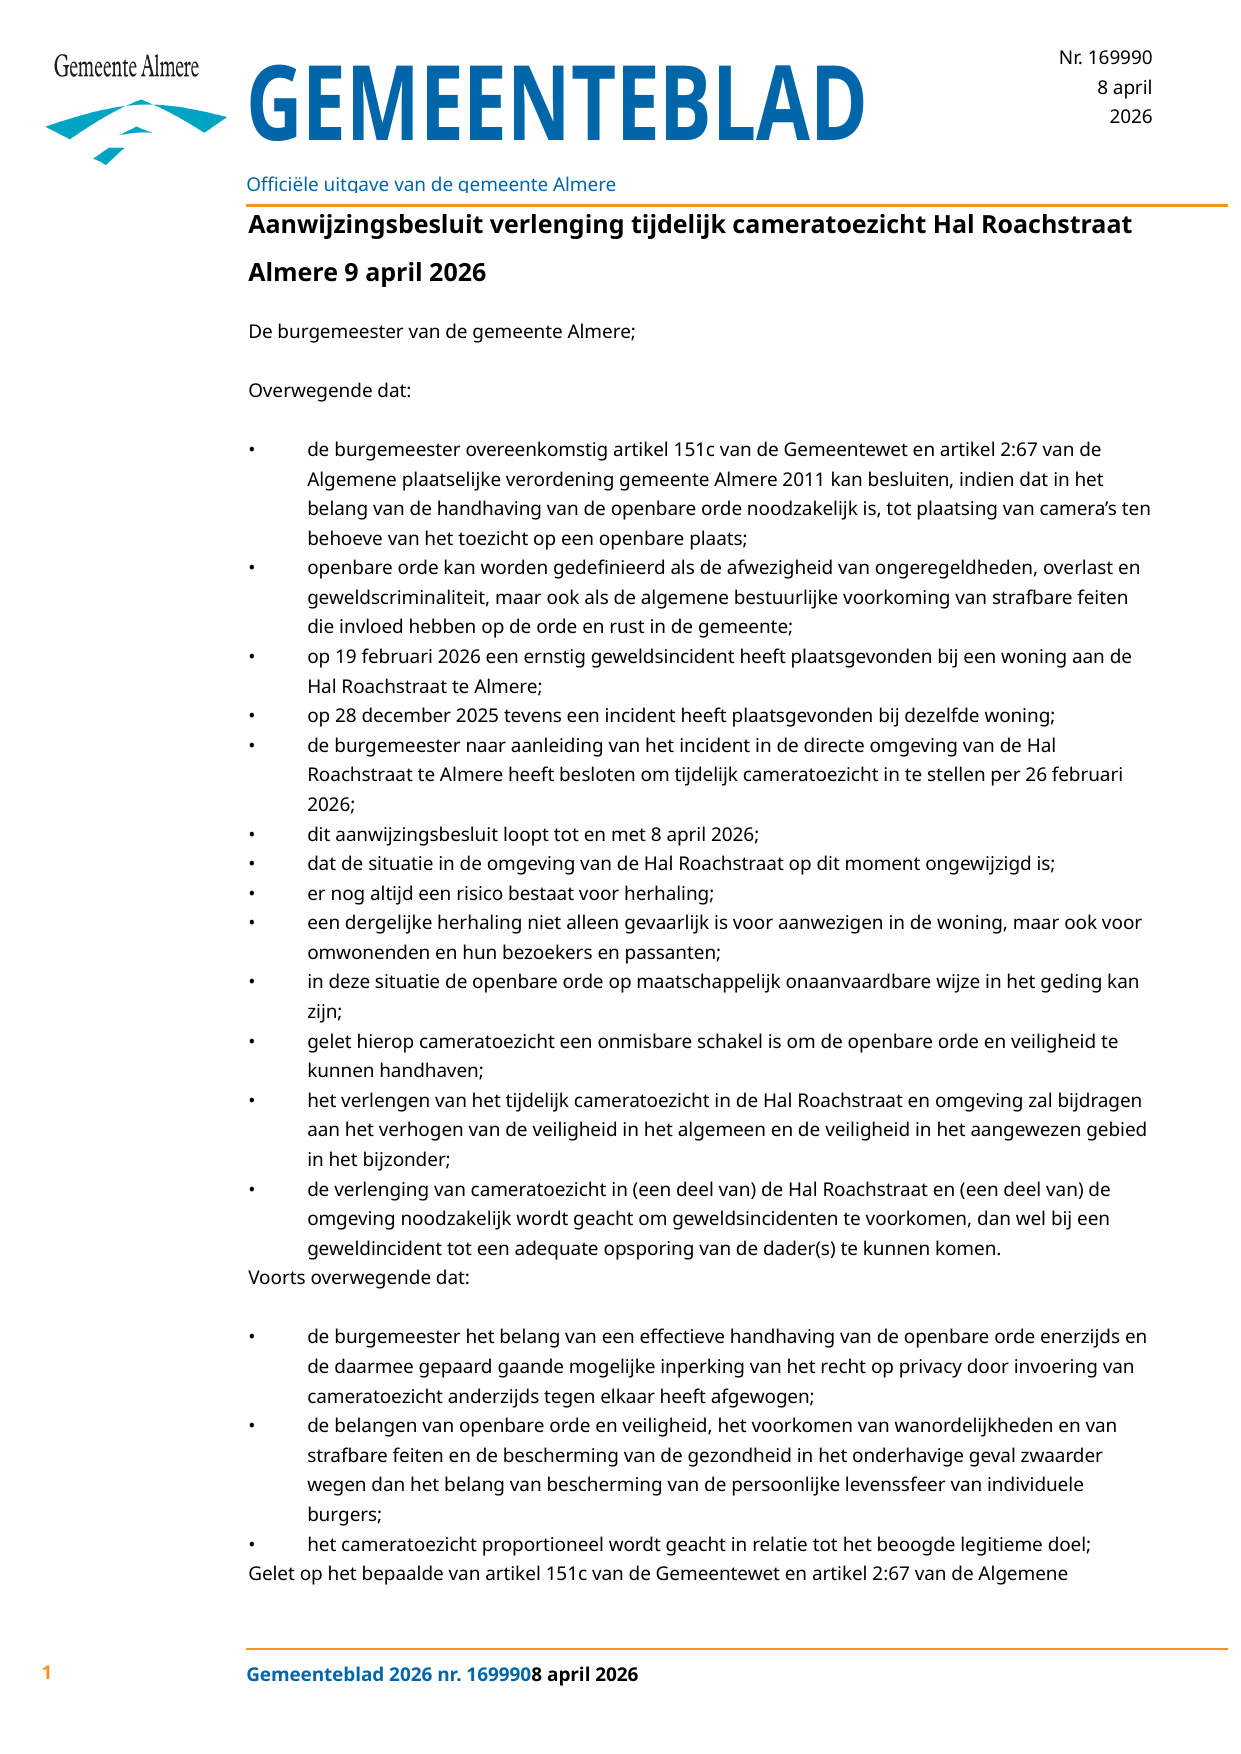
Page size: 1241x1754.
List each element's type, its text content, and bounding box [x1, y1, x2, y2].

picture [41, 47, 231, 172]
list de burgemeester het belang van een effectieve handhaving van de openbare orde enerzijds en de daarmee gepaard gaande mogelijke inperking van het recht op privacy door invoering van cameratoezicht anderzijds tegen elkaar heeft afgewogen; [248, 1324, 1152, 1409]
list een dergelijke herhaling niet alleen gevaarlijk is voor aanwezigen in de woning, maar ook voor omwonenden en hun bezoekers en passanten; [248, 909, 1152, 965]
text De burgemeester van de gemeente Almere; [248, 318, 1152, 344]
list op 19 februari 2026 een ernstig geweldsincident heeft plaatsgevonden bij een woning aan de Hal Roachstraat te Almere; [248, 643, 1152, 699]
list in deze situatie de openbare orde op maatschappelijk onaanvaardbare wijze in het geding kan zijn; [248, 969, 1152, 1024]
list het verlengen van het tijdelijk cameratoezicht in de Hal Roachstraat en omgeving zal bijdragen aan het verhogen van de veiligheid in het algemeen en de veiligheid in het aangewezen gebied in het bijzonder; [248, 1087, 1152, 1172]
list het cameratoezicht proportioneel wordt geacht in relatie tot het beoogde legitieme doel; [248, 1531, 1152, 1557]
list de burgemeester overeenkomstig artikel 151c van de Gemeentewet en artikel 2:67 van de Algemene plaatselijke verordening gemeente Almere 2011 kan besluiten, indien dat in het belang van de handhaving van de openbare orde noodzakelijk is, tot plaatsing van camera’s ten behoeve van het toezicht op een openbare plaats; [248, 436, 1152, 551]
list op 28 december 2025 tevens een incident heeft plaatsgevonden bij dezelfde woning; [248, 702, 1152, 728]
text Gelet op het bepaalde van artikel 151c van de Gemeentewet en artikel 2:67 van de Algemene [248, 1560, 1152, 1586]
text Overwegende dat: [248, 377, 1152, 403]
text Aanwijzingsbesluit verlenging tijdelijk cameratoezicht Hal Roachstraat Almere 9 april 2026 [248, 207, 1152, 288]
list dit aanwijzingsbesluit loopt tot en met 8 april 2026; [248, 821, 1152, 847]
list de verlenging van cameratoezicht in (een deel van) de Hal Roachstraat en (een deel van) de omgeving noodzakelijk wordt geacht om geweldsincidenten te voorkomen, dan wel bij een geweldincident tot een adequate opsporing van de dader(s) te kunnen komen. [248, 1176, 1152, 1261]
list de burgemeester naar aanleiding van het incident in de directe omgeving van de Hal Roachstraat te Almere heeft besloten om tijdelijk cameratoezicht in te stellen per 26 februari 2026; [248, 732, 1152, 817]
list dat de situatie in de omgeving van de Hal Roachstraat op dit moment ongewijzigd is; [248, 850, 1152, 876]
text Voorts overwegende dat: [248, 1264, 1152, 1290]
list gelet hierop cameratoezicht een onmisbare schakel is om de openbare orde en veiligheid te kunnen handhaven; [248, 1028, 1152, 1083]
list er nog altijd een risico bestaat voor herhaling; [248, 880, 1152, 906]
list de belangen van openbare orde en veiligheid, het voorkomen van wanordelijkheden en van strafbare feiten en de bescherming van de gezondheid in het onderhavige geval zwaarder wegen dan het belang van bescherming van de persoonlijke levenssfeer van individuele burgers; [248, 1412, 1152, 1527]
list openbare orde kan worden gedefinieerd als de afwezigheid van ongeregeldheden, overlast en geweldscriminaliteit, maar ook als de algemene bestuurlijke voorkoming van strafbare feiten die invloed hebben op de orde en rust in de gemeente; [248, 554, 1152, 639]
